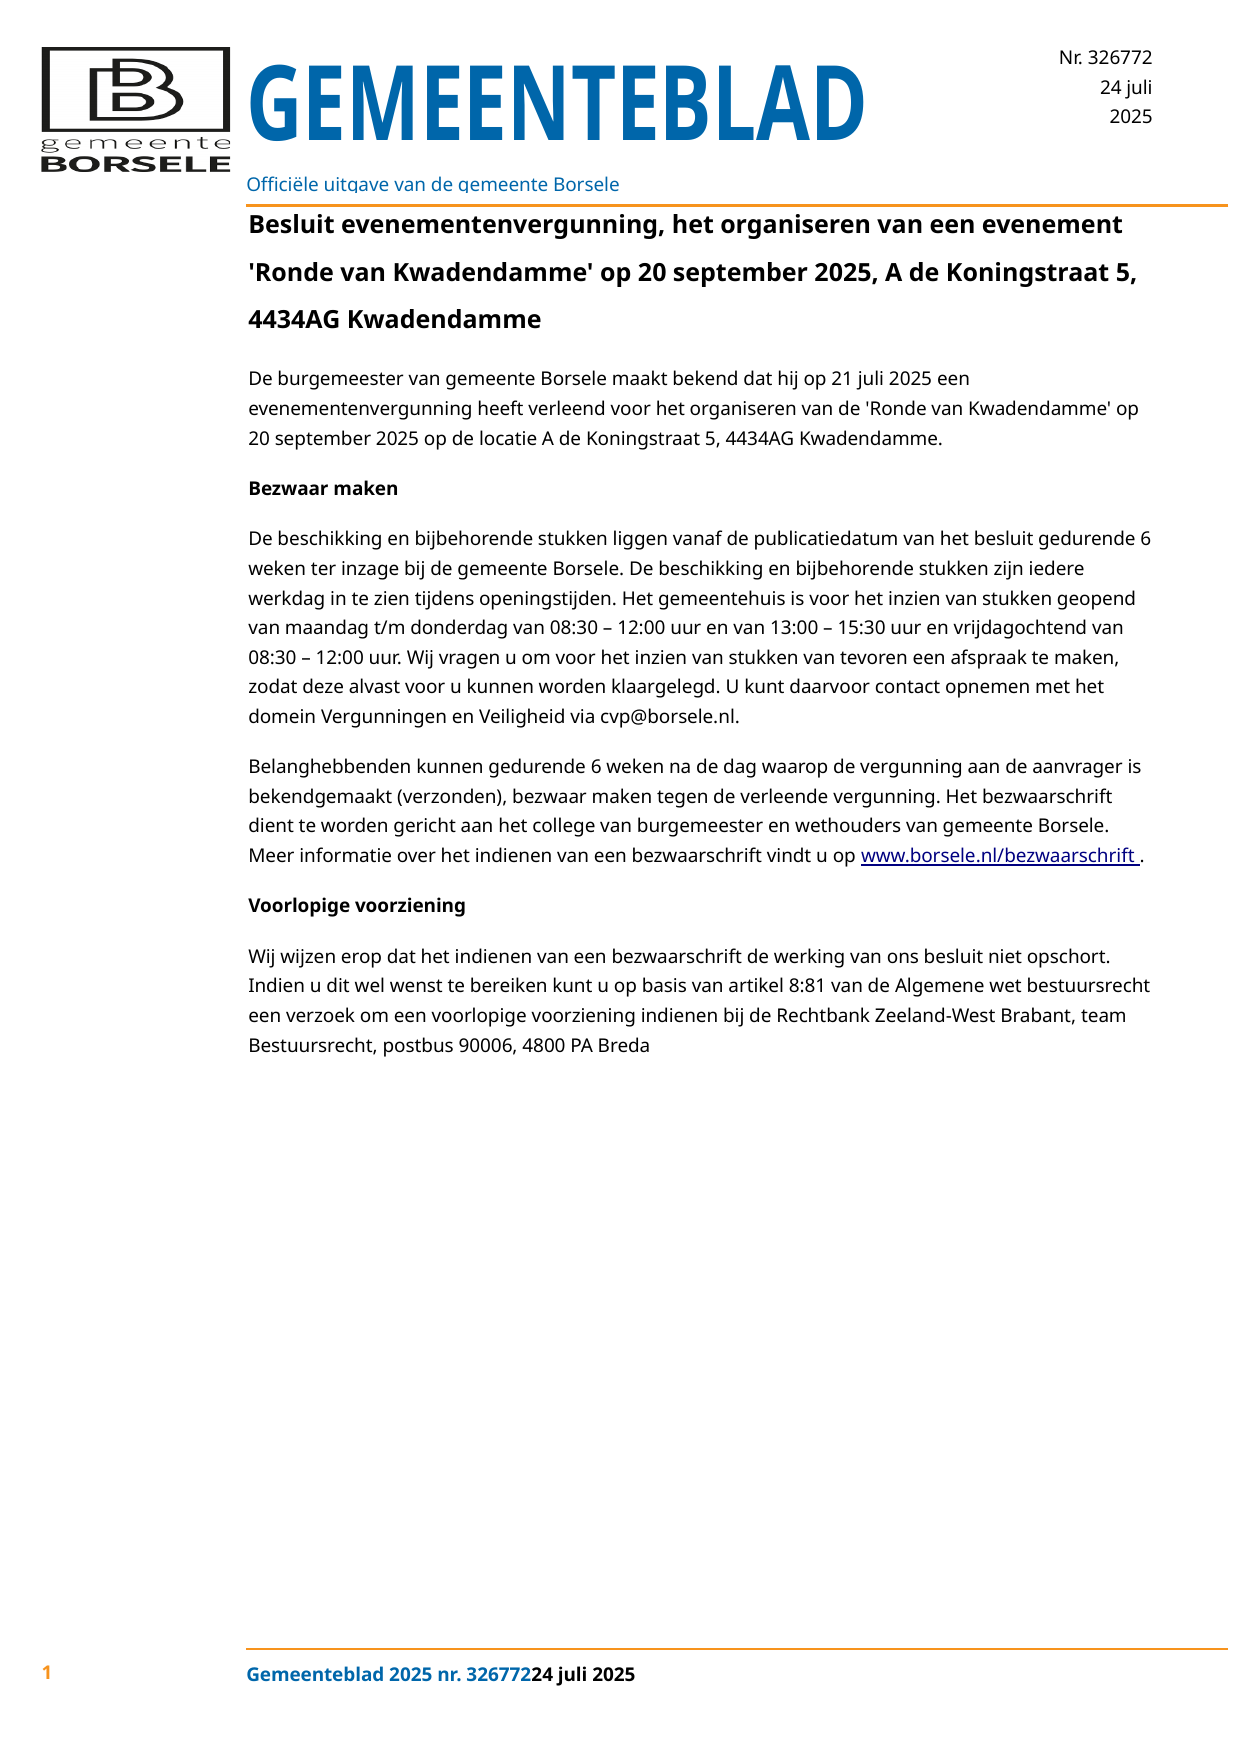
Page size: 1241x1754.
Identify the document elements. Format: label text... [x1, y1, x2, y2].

text Bezwaar maken [248, 475, 1152, 501]
text Besluit evenementenvergunning, het organiseren van een evenement 'Ronde van Kwadendamme' op 20 september 2025, A de Koningstraat 5, 4434AG Kwadendamme [248, 207, 1152, 336]
text Belanghebbenden kunnen gedurende 6 weken na de dag waarop de vergunning aan de aanvrager is bekendgemaakt (verzonden), bezwaar maken tegen de verleende vergunning. Het bezwaarschrift dient te worden gericht aan het college van burgemeester en wethouders van gemeente Borsele. Meer informatie over het indienen van een bezwaarschrift vindt u op www.borsele.nl/bezwaarschrift . [248, 753, 1152, 868]
text De beschikking en bijbehorende stukken liggen vanaf de publicatiedatum van het besluit gedurende 6 weken ter inzage bij de gemeente Borsele. De beschikking en bijbehorende stukken zijn iedere werkdag in te zien tijdens openingstijden. Het gemeentehuis is voor het inzien van stukken geopend van maandag t/m donderdag van 08:30 – 12:00 uur en van 13:00 – 15:30 uur en vrijdagochtend van 08:30 – 12:00 uur. Wij vragen u om voor het inzien van stukken van tevoren een afspraak te maken, zodat deze alvast voor u kunnen worden klaargelegd. U kunt daarvoor contact opnemen met het domein Vergunningen en Veiligheid via cvp@borsele.nl. [248, 526, 1152, 729]
picture [41, 47, 231, 172]
text Voorlopige voorziening [248, 893, 1152, 918]
text De burgemeester van gemeente Borsele maakt bekend dat hij op 21 juli 2025 een evenementenvergunning heeft verleend voor het organiseren van de 'Ronde van Kwadendamme' op 20 september 2025 op de locatie A de Koningstraat 5, 4434AG Kwadendamme. [248, 366, 1152, 450]
text Wij wijzen erop dat het indienen van een bezwaarschrift de werking van ons besluit niet opschort. Indien u dit wel wenst te bereiken kunt u op basis van artikel 8:81 van de Algemene wet bestuursrecht een verzoek om een voorlopige voorziening indienen bij de Rechtbank Zeeland-West Brabant, team Bestuursrecht, postbus 90006, 4800 PA Breda [248, 943, 1152, 1057]
